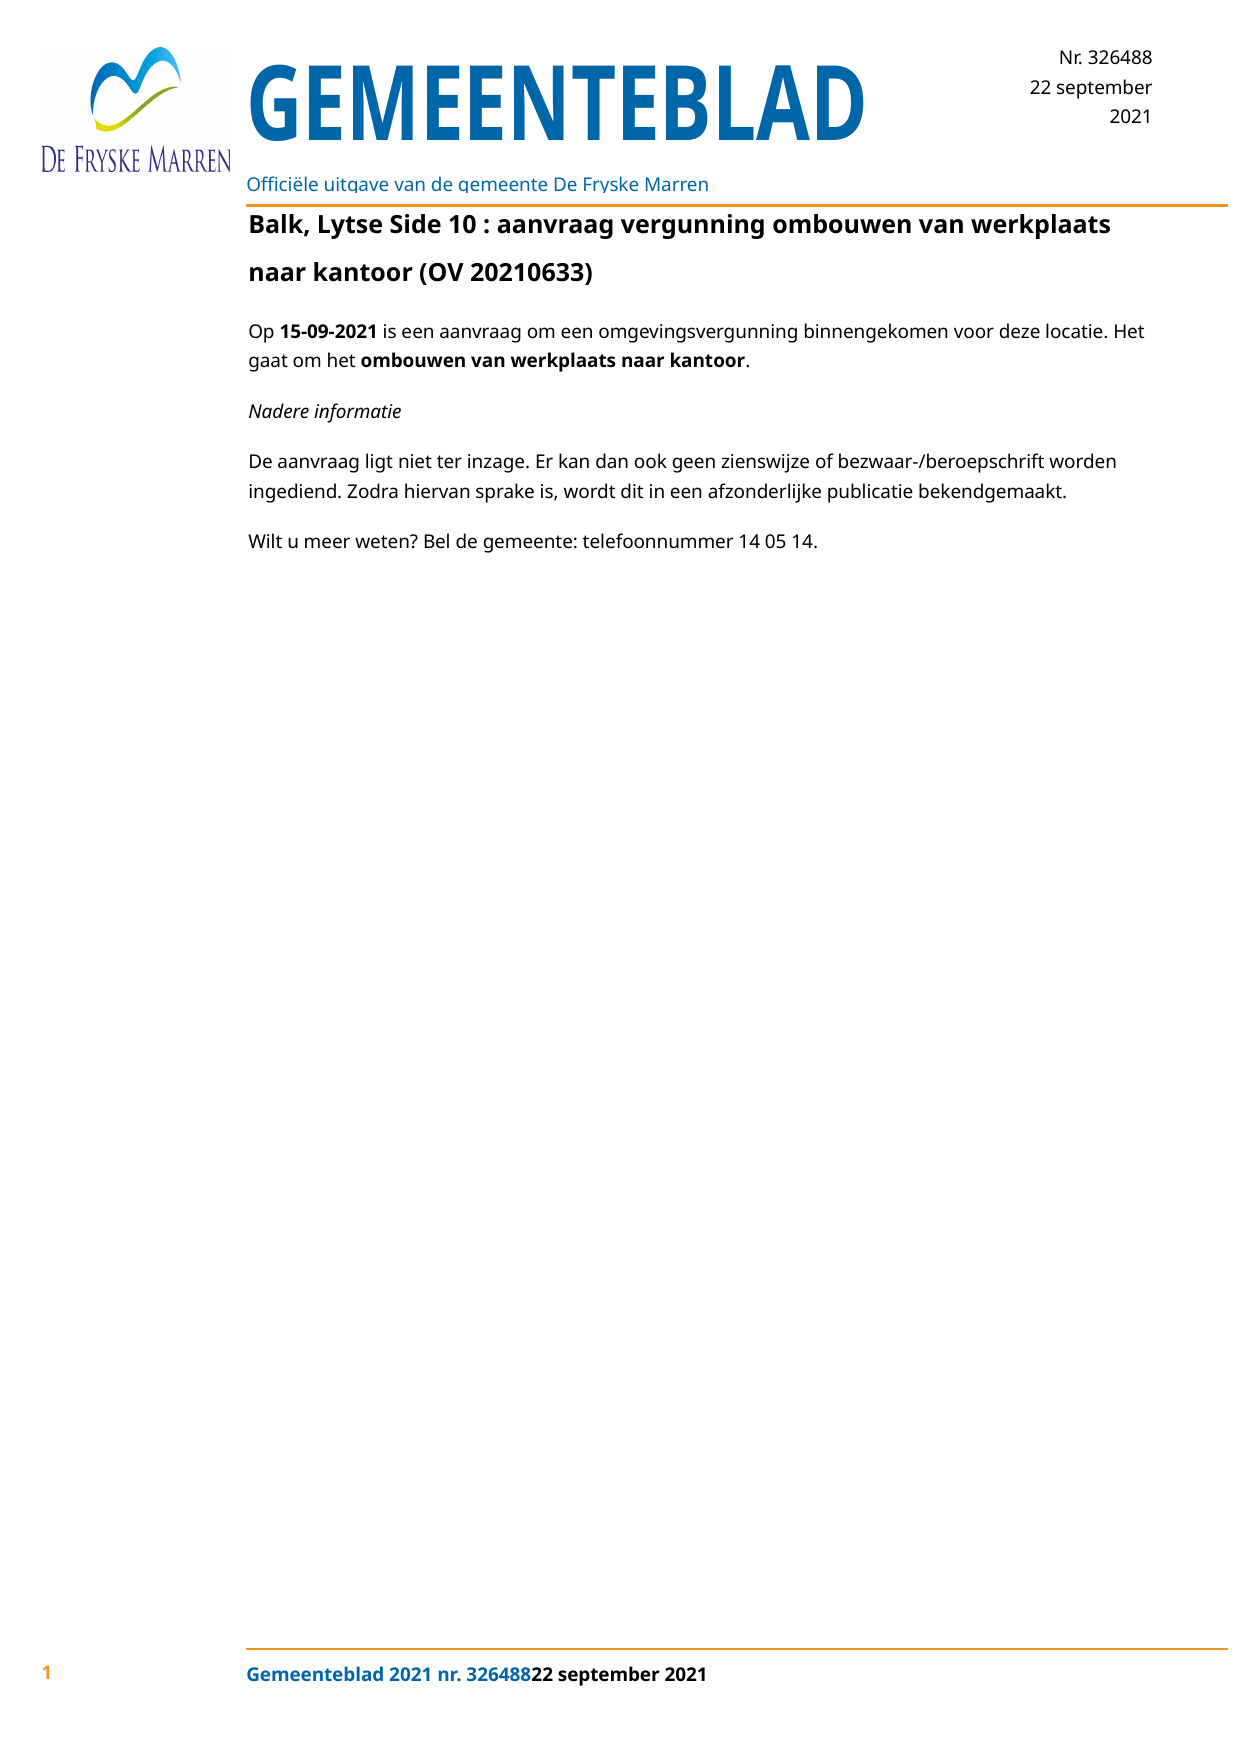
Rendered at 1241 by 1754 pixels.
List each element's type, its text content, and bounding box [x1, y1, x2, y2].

text Nadere informatie [248, 398, 1152, 424]
text De aanvraag ligt niet ter inzage. Er kan dan ook geen zienswijze of bezwaar-/beroepschrift worden ingediend. Zodra hiervan sprake is, wordt dit in een afzonderlijke publicatie bekendgemaakt. [248, 448, 1152, 504]
text Wilt u meer weten? Bel de gemeente: telefoonnummer 14 05 14. [248, 528, 1152, 554]
text Op 15-09-2021 is een aanvraag om een omgevingsvergunning binnengekomen voor deze locatie. Het gaat om het ombouwen van werkplaats naar kantoor. [248, 318, 1152, 373]
picture [41, 47, 231, 172]
text Balk, Lytse Side 10 : aanvraag vergunning ombouwen van werkplaats naar kantoor (OV 20210633) [248, 207, 1152, 288]
